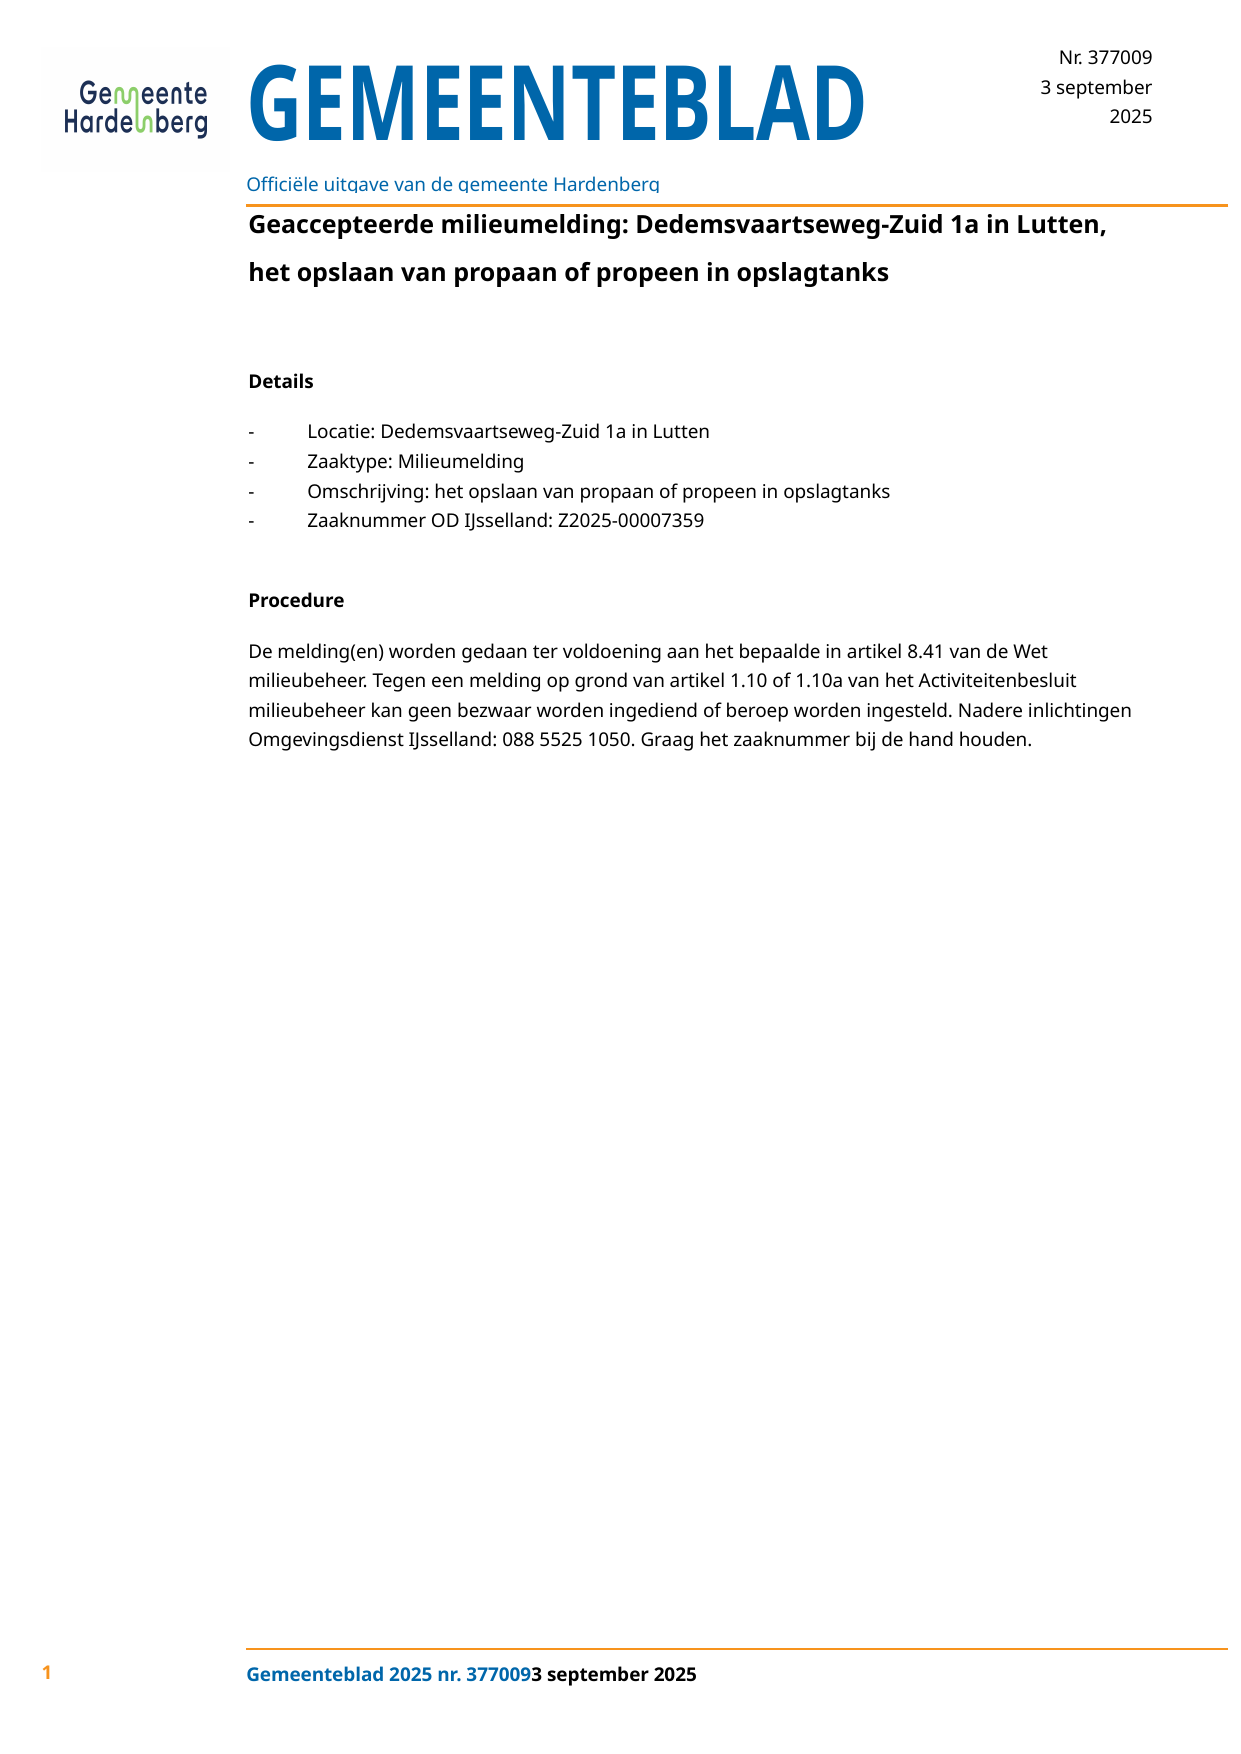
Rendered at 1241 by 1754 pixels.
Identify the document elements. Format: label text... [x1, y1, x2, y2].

list Locatie: Dedemsvaartseweg-Zuid 1a in Lutten [248, 419, 1152, 444]
text Procedure [248, 587, 1152, 613]
text Details [248, 368, 1152, 394]
list Zaaktype: Milieumelding [248, 448, 1152, 474]
list Zaaknummer OD IJsselland: Z2025-00007359 [248, 507, 1152, 533]
text Geaccepteerde milieumelding: Dedemsvaartseweg-Zuid 1a in Lutten, het opslaan van propaan of propeen in opslagtanks [248, 207, 1152, 288]
picture [41, 47, 231, 172]
text De melding(en) worden gedaan ter voldoening aan het bepaalde in artikel 8.41 van de Wet milieubeheer. Tegen een melding op grond van artikel 1.10 of 1.10a van het Activiteitenbesluit milieubeheer kan geen bezwaar worden ingediend of beroep worden ingesteld. Nadere inlichtingen Omgevingsdienst IJsselland: 088 5525 1050. Graag het zaaknummer bij de hand houden. [248, 638, 1152, 752]
list Omschrijving: het opslaan van propaan of propeen in opslagtanks [248, 478, 1152, 504]
